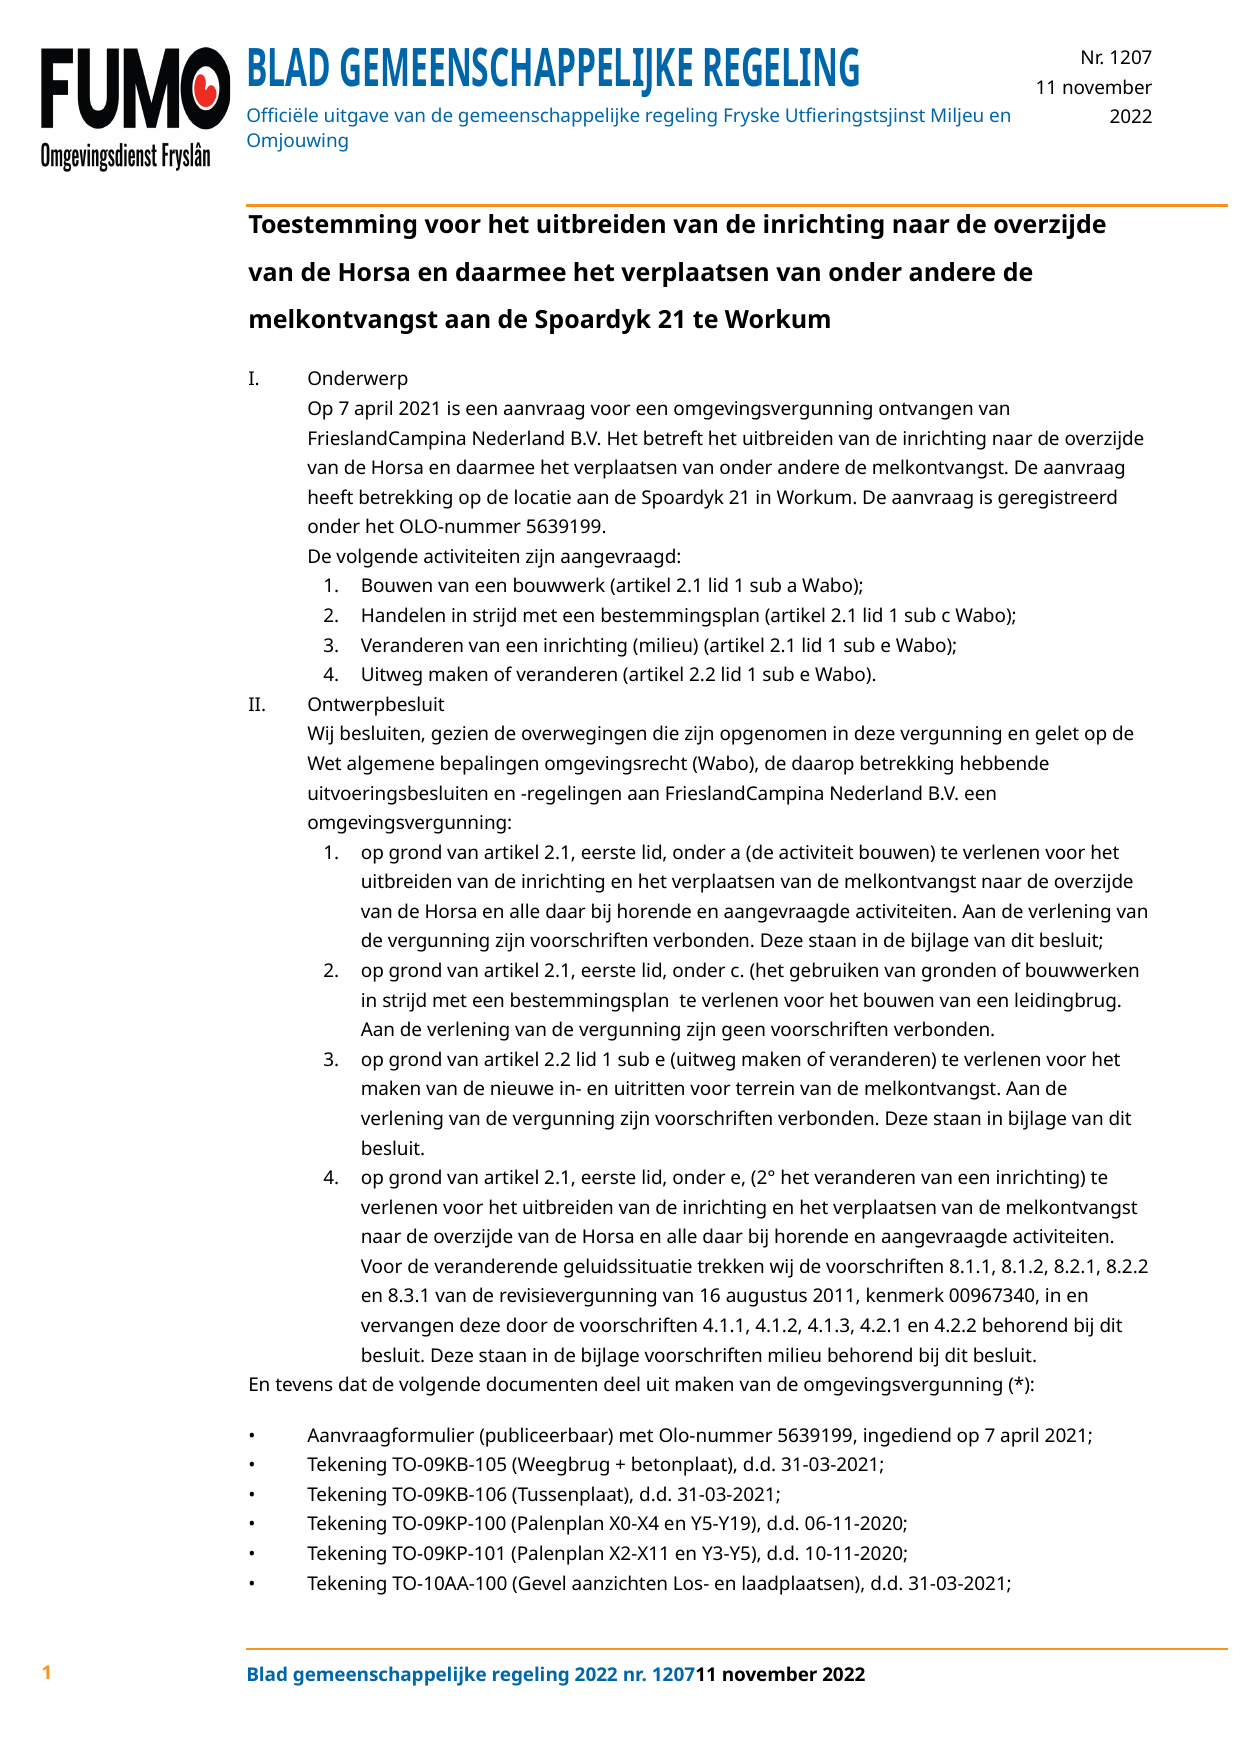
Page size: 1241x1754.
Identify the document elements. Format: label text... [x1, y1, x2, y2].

list Uitweg maken of veranderen (artikel 2.2 lid 1 sub e Wabo). [323, 661, 1152, 687]
list Tekening TO-10AA-100 (Gevel aanzichten Los- en laadplaatsen), d.d. 31-03-2021; [248, 1570, 1152, 1595]
list Tekening TO-09KB-106 (Tussenplaat), d.d. 31-03-2021; [248, 1481, 1152, 1507]
list Veranderen van een inrichting (milieu) (artikel 2.1 lid 1 sub e Wabo); [323, 632, 1152, 657]
list Tekening TO-09KP-101 (Palenplan X2-X11 en Y3-Y5), d.d. 10-11-2020; [248, 1540, 1152, 1566]
text Toestemming voor het uitbreiden van de inrichting naar de overzijde van de Horsa en daarmee het verplaatsen van onder andere de melkontvangst aan de Spoardyk 21 te Workum [248, 207, 1152, 336]
list Bouwen van een bouwwerk (artikel 2.1 lid 1 sub a Wabo); [323, 573, 1152, 598]
list Handelen in strijd met een bestemmingsplan (artikel 2.1 lid 1 sub c Wabo); [323, 602, 1152, 628]
list Wij besluiten, gezien de overwegingen die zijn opgenomen in deze vergunning en gelet op de Wet algemene bepalingen omgevingsrecht (Wabo), de daarop betrekking hebbende uitvoeringsbesluiten en -regelingen aan FrieslandCampina Nederland B.V. een omgevingsvergunning: [248, 721, 1152, 835]
list op grond van artikel 2.1, eerste lid, onder e, (2° het veranderen van een inrichting) te verlenen voor het uitbreiden van de inrichting en het verplaatsen van de melkontvangst naar de overzijde van de Horsa en alle daar bij horende en aangevraagde activiteiten. Voor de veranderende geluidssituatie trekken wij de voorschriften 8.1.1, 8.1.2, 8.2.1, 8.2.2 en 8.3.1 van de revisievergunning van 16 augustus 2011, kenmerk 00967340, in en vervangen deze door de voorschriften 4.1.1, 4.1.2, 4.1.3, 4.2.1 en 4.2.2 behorend bij dit besluit. Deze staan in de bijlage voorschriften milieu behorend bij dit besluit. [323, 1164, 1152, 1367]
list De volgende activiteiten zijn aangevraagd: [248, 543, 1152, 569]
text En tevens dat de volgende documenten deel uit maken van de omgevingsvergunning (*): [248, 1371, 1152, 1397]
list Onderwerp [248, 366, 1152, 391]
list Tekening TO-09KP-100 (Palenplan X0-X4 en Y5-Y19), d.d. 06-11-2020; [248, 1511, 1152, 1536]
list Op 7 april 2021 is een aanvraag voor een omgevingsvergunning ontvangen van FrieslandCampina Nederland B.V. Het betreft het uitbreiden van de inrichting naar de overzijde van de Horsa en daarmee het verplaatsen van onder andere de melkontvangst. De aanvraag heeft betrekking op de locatie aan de Spoardyk 21 in Workum. De aanvraag is geregistreerd onder het OLO-nummer 5639199. [248, 395, 1152, 539]
list op grond van artikel 2.2 lid 1 sub e (uitweg maken of veranderen) te verlenen voor het maken van de nieuwe in- en uitritten voor terrein van de melkontvangst. Aan de verlening van de vergunning zijn voorschriften verbonden. Deze staan in bijlage van dit besluit. [323, 1046, 1152, 1160]
list op grond van artikel 2.1, eerste lid, onder a (de activiteit bouwen) te verlenen voor het uitbreiden van de inrichting en het verplaatsen van de melkontvangst naar de overzijde van de Horsa en alle daar bij horende en aangevraagde activiteiten. Aan de verlening van de vergunning zijn voorschriften verbonden. Deze staan in de bijlage van dit besluit; [323, 839, 1152, 953]
list Tekening TO-09KB-105 (Weegbrug + betonplaat), d.d. 31-03-2021; [248, 1451, 1152, 1477]
picture [41, 47, 231, 172]
list op grond van artikel 2.1, eerste lid, onder c. (het gebruiken van gronden of bouwwerken in strijd met een bestemmingsplan te verlenen voor het bouwen van een leidingbrug. Aan de verlening van de vergunning zijn geen voorschriften verbonden. [323, 957, 1152, 1042]
list Ontwerpbesluit [248, 691, 1152, 717]
list Aanvraagformulier (publiceerbaar) met Olo-nummer 5639199, ingediend op 7 april 2021; [248, 1422, 1152, 1447]
